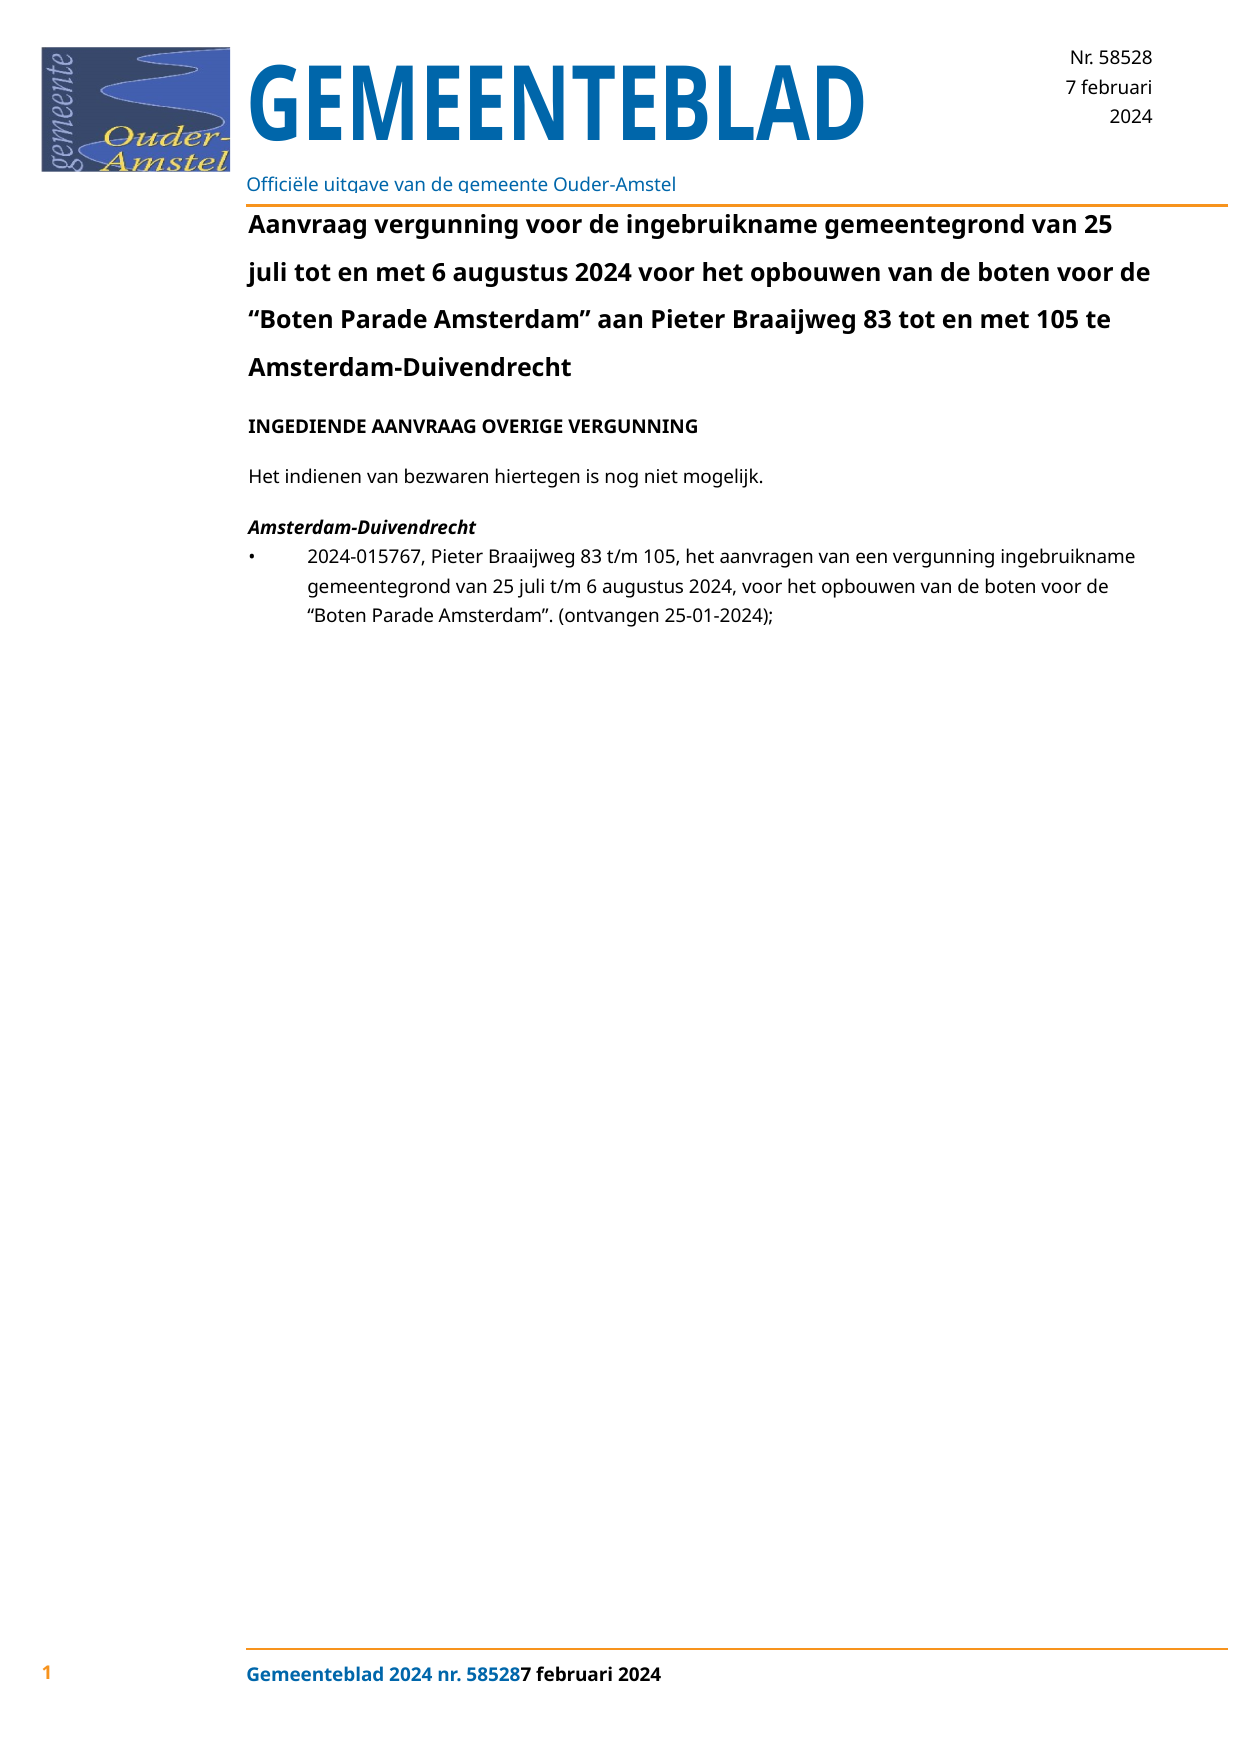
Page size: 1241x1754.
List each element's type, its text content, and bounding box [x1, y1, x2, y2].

text Amsterdam-Duivendrecht [248, 514, 1152, 540]
text Het indienen van bezwaren hiertegen is nog niet mogelijk. [248, 463, 1152, 489]
text INGEDIENDE AANVRAAG OVERIGE VERGUNNING [248, 413, 1152, 439]
list 2024-015767, Pieter Braaijweg 83 t/m 105, het aanvragen van een vergunning ingebruikname gemeentegrond van 25 juli t/m 6 augustus 2024, voor het opbouwen van de boten voor de “Boten Parade Amsterdam”. (ontvangen 25-01-2024); [248, 543, 1152, 628]
text Aanvraag vergunning voor de ingebruikname gemeentegrond van 25 juli tot en met 6 augustus 2024 voor het opbouwen van de boten voor de “Boten Parade Amsterdam” aan Pieter Braaijweg 83 tot en met 105 te Amsterdam-Duivendrecht [248, 207, 1152, 384]
picture [41, 47, 231, 172]
